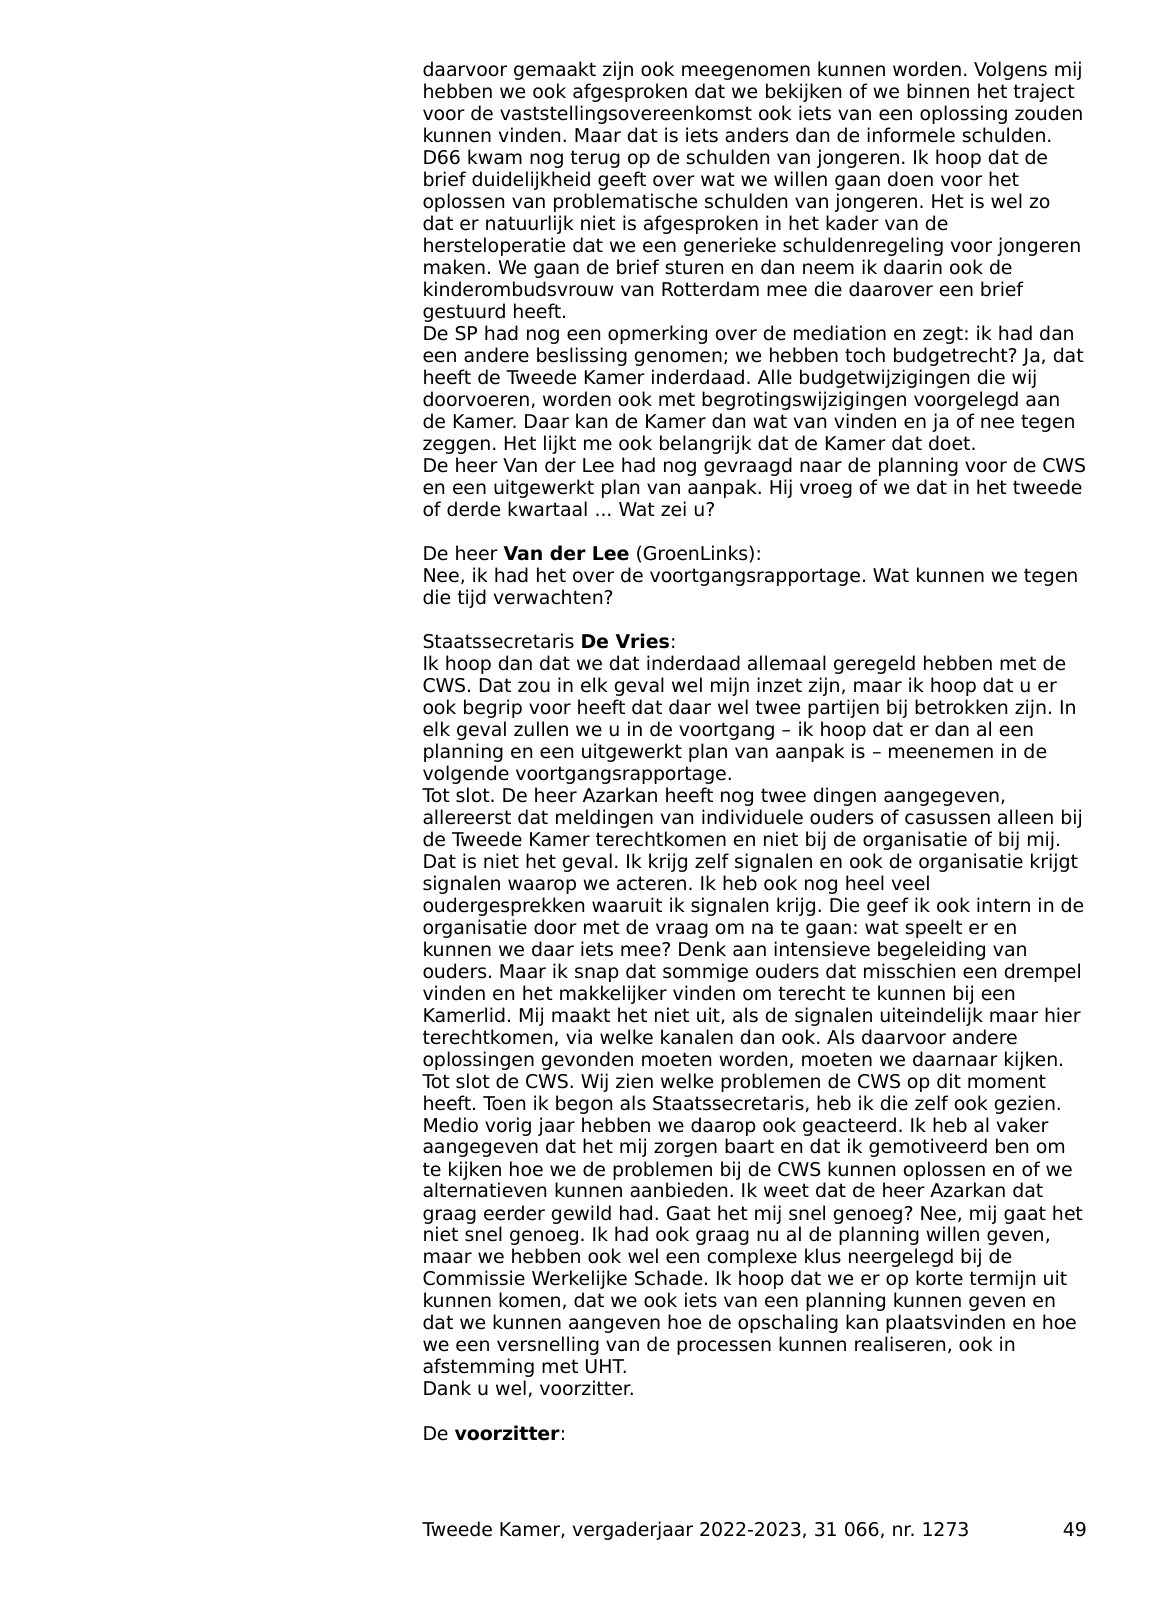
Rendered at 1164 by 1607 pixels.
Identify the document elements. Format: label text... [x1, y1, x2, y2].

text Nee, ik had het over de voortgangsrapportage. Wat kunnen we tegen die tijd verwachten? [422, 565, 1087, 609]
text De heer Van der Lee had nog gevraagd naar de planning voor de CWS en een uitgewerkt plan van aanpak. Hij vroeg of we dat in het tweede of derde kwartaal ... Wat zei u? [422, 455, 1087, 521]
text Ik hoop dan dat we dat inderdaad allemaal geregeld hebben met de CWS. Dat zou in elk geval wel mijn inzet zijn, maar ik hoop dat u er ook begrip voor heeft dat daar wel twee partijen bij betrokken zijn. In elk geval zullen we u in de voortgang – ik hoop dat er dan al een planning en een uitgewerkt plan van aanpak is – meenemen in de volgende voortgangsrapportage. [422, 653, 1087, 785]
text Staatssecretaris De Vries: [422, 631, 1087, 653]
text De SP had nog een opmerking over de mediation en zegt: ik had dan een andere beslissing genomen; we hebben toch budgetrecht? Ja, dat heeft de Tweede Kamer inderdaad. Alle budgetwijzigingen die wij doorvoeren, worden ook met begrotingswijzigingen voorgelegd aan de Kamer. Daar kan de Kamer dan wat van vinden en ja of nee tegen zeggen. Het lijkt me ook belangrijk dat de Kamer dat doet. [422, 323, 1087, 455]
text Tot slot de CWS. Wij zien welke problemen de CWS op dit moment heeft. Toen ik begon als Staatssecretaris, heb ik die zelf ook gezien. Medio vorig jaar hebben we daarop ook geacteerd. Ik heb al vaker aangegeven dat het mij zorgen baart en dat ik gemotiveerd ben om te kijken hoe we de problemen bij de CWS kunnen oplossen en of we alternatieven kunnen aanbieden. Ik weet dat de heer Azarkan dat graag eerder gewild had. Gaat het mij snel genoeg? Nee, mij gaat het niet snel genoeg. Ik had ook graag nu al de planning willen geven, maar we hebben ook wel een complexe klus neergelegd bij de Commissie Werkelijke Schade. Ik hoop dat we er op korte termijn uit kunnen komen, dat we ook iets van een planning kunnen geven en dat we kunnen aangeven hoe de opschaling kan plaatsvinden en hoe we een versnelling van de processen kunnen realiseren, ook in afstemming met UHT. [422, 1071, 1087, 1378]
text daarvoor gemaakt zijn ook meegenomen kunnen worden. Volgens mij hebben we ook afgesproken dat we bekijken of we binnen het traject voor de vaststellingsovereenkomst ook iets van een oplossing zouden kunnen vinden. Maar dat is iets anders dan de informele schulden. [422, 59, 1087, 147]
text Tot slot. De heer Azarkan heeft nog twee dingen aangegeven, allereerst dat meldingen van individuele ouders of casussen alleen bij de Tweede Kamer terechtkomen en niet bij de organisatie of bij mij. Dat is niet het geval. Ik krijg zelf signalen en ook de organisatie krijgt signalen waarop we acteren. Ik heb ook nog heel veel oudergesprekken waaruit ik signalen krijg. Die geef ik ook intern in de organisatie door met de vraag om na te gaan: wat speelt er en kunnen we daar iets mee? Denk aan intensieve begeleiding van ouders. Maar ik snap dat sommige ouders dat misschien een drempel vinden en het makkelijker vinden om terecht te kunnen bij een Kamerlid. Mij maakt het niet uit, als de signalen uiteindelijk maar hier terechtkomen, via welke kanalen dan ook. Als daarvoor andere oplossingen gevonden moeten worden, moeten we daarnaar kijken. [422, 785, 1087, 1071]
text De heer Van der Lee (GroenLinks): [422, 543, 1087, 565]
text D66 kwam nog terug op de schulden van jongeren. Ik hoop dat de brief duidelijkheid geeft over wat we willen gaan doen voor het oplossen van problematische schulden van jongeren. Het is wel zo dat er natuurlijk niet is afgesproken in het kader van de hersteloperatie dat we een generieke schuldenregeling voor jongeren maken. We gaan de brief sturen en dan neem ik daarin ook de kinderombudsvrouw van Rotterdam mee die daarover een brief gestuurd heeft. [422, 147, 1087, 323]
text De voorzitter: [422, 1422, 1087, 1444]
text Dank u wel, voorzitter. [422, 1378, 1087, 1400]
